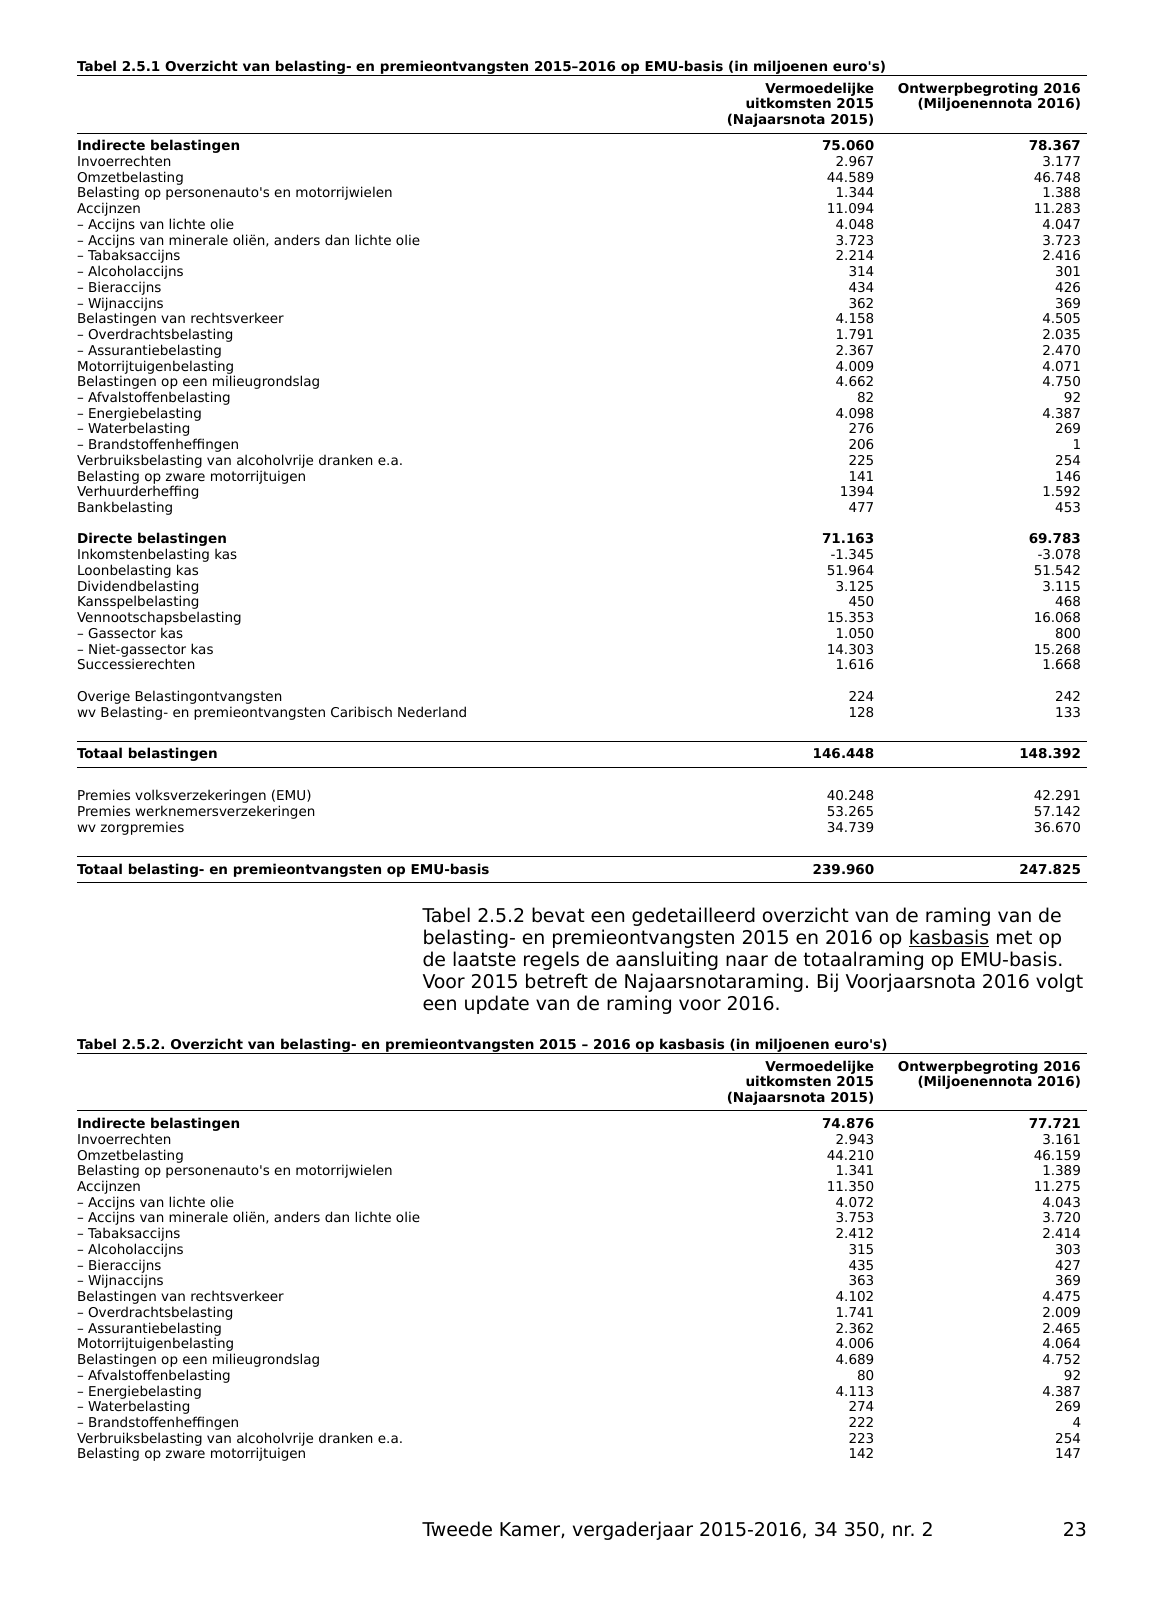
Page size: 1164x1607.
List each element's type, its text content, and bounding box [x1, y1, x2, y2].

table_cell 269 [880, 421, 1087, 437]
table_cell Verbruiksbelasting van alcoholvrije dranken e.a. [77, 1431, 673, 1446]
table_cell 53.265 [673, 804, 880, 819]
table_cell 2.943 [673, 1132, 880, 1147]
table_cell 46.748 [880, 170, 1087, 185]
table_cell 315 [673, 1242, 880, 1257]
table_cell 4.387 [880, 406, 1087, 421]
table_cell 4.475 [880, 1289, 1087, 1305]
table_cell 42.291 [880, 788, 1087, 804]
table_cell 40.248 [673, 788, 880, 804]
table_cell 4.098 [673, 406, 880, 421]
table_cell 75.060 [673, 134, 880, 154]
table_cell 16.068 [880, 610, 1087, 626]
table_cell 69.783 [880, 531, 1087, 547]
table_cell – Tabaksaccijns [77, 248, 673, 264]
table_cell [880, 516, 1087, 531]
table_cell [673, 768, 880, 788]
table_cell 4.113 [673, 1383, 880, 1399]
table_cell 44.210 [673, 1148, 880, 1163]
table_cell [77, 835, 673, 856]
table_cell 1.668 [880, 657, 1087, 673]
table_cell wv Belasting- en premieontvangsten Caribisch Nederland [77, 704, 673, 720]
table_cell – Brandstoffenheffingen [77, 437, 673, 453]
table_cell 223 [673, 1431, 880, 1446]
table_cell 11.350 [673, 1179, 880, 1194]
table_cell 242 [880, 689, 1087, 704]
table_cell 133 [880, 704, 1087, 720]
table_cell 57.142 [880, 804, 1087, 819]
table_cell 147 [880, 1446, 1087, 1462]
table_cell 468 [880, 594, 1087, 610]
table_cell – Alcoholaccijns [77, 1242, 673, 1257]
table_cell – Accijns van minerale oliën, anders dan lichte olie [77, 1210, 673, 1226]
table_cell 1.616 [673, 657, 880, 673]
table_cell 11.275 [880, 1179, 1087, 1194]
table_cell Verbruiksbelasting van alcoholvrije dranken e.a. [77, 453, 673, 468]
table_cell 3.723 [880, 233, 1087, 248]
table_cell 269 [880, 1399, 1087, 1415]
text Tabel 2.5.2 bevat een gedetailleerd overzicht van de raming van de belasting- en premieontvangsten 2015 en 2016 op kasbasis met op de laatste regels de aansluiting naar de totaalraming op EMU-basis. Voor 2015 betreft de Najaarsnotaraming. Bij Voorjaarsnota 2016 volgt een update van de raming voor 2016. [422, 905, 1087, 1015]
table_cell 435 [673, 1258, 880, 1273]
table_cell – Afvalstoffenbelasting [77, 390, 673, 406]
table_cell 314 [673, 264, 880, 280]
table_cell – Brandstoffenheffingen [77, 1415, 673, 1431]
table_cell 4.387 [880, 1383, 1087, 1399]
table_cell 2.362 [673, 1320, 880, 1336]
table_cell 51.542 [880, 563, 1087, 578]
table_cell 142 [673, 1446, 880, 1462]
table_cell – Gassector kas [77, 626, 673, 641]
table_cell 4.752 [880, 1352, 1087, 1368]
table_cell 71.163 [673, 531, 880, 547]
table_cell 44.589 [673, 170, 880, 185]
table_cell 77.721 [880, 1111, 1087, 1132]
table_cell 11.283 [880, 201, 1087, 217]
table_cell 82 [673, 390, 880, 406]
table_cell 800 [880, 626, 1087, 641]
table_cell 128 [673, 704, 880, 720]
table_cell 3.723 [673, 233, 880, 248]
table_cell – Accijns van lichte olie [77, 217, 673, 232]
table_cell 3.753 [673, 1210, 880, 1226]
table_cell – Bieraccijns [77, 1258, 673, 1273]
table_cell 362 [673, 295, 880, 311]
table_cell Kansspelbelasting [77, 594, 673, 610]
table_cell 2.470 [880, 343, 1087, 358]
table_cell Invoerrechten [77, 154, 673, 169]
table_cell [880, 673, 1087, 689]
table_cell 3.720 [880, 1210, 1087, 1226]
table_cell 1.389 [880, 1163, 1087, 1179]
table_cell – Overdrachtsbelasting [77, 1305, 673, 1320]
table_cell 4.009 [673, 358, 880, 374]
table_cell – Wijnaccijns [77, 1273, 673, 1289]
table_cell Verhuurderheffing [77, 484, 673, 500]
table_cell Belastingen op een milieugrondslag [77, 1352, 673, 1368]
table_cell – Waterbelasting [77, 421, 673, 437]
table_cell Overige Belastingontvangsten [77, 689, 673, 704]
table_cell 3.125 [673, 579, 880, 594]
table_cell 11.094 [673, 201, 880, 217]
table_cell 427 [880, 1258, 1087, 1273]
table_cell [880, 835, 1087, 856]
table_cell 1 [880, 437, 1087, 453]
table_cell 3.161 [880, 1132, 1087, 1147]
table_cell Belasting op personenauto's en motorrijwielen [77, 1163, 673, 1179]
table_cell 1.050 [673, 626, 880, 641]
table_cell 92 [880, 390, 1087, 406]
table_cell – Accijns van minerale oliën, anders dan lichte olie [77, 233, 673, 248]
table_cell 92 [880, 1368, 1087, 1383]
table_cell [880, 720, 1087, 741]
table_cell 276 [673, 421, 880, 437]
table_cell Ontwerpbegroting 2016 (Miljoenennota 2016) [880, 1054, 1087, 1110]
table_cell 15.268 [880, 641, 1087, 657]
table_cell Successierechten [77, 657, 673, 673]
table_cell Belastingen op een milieugrondslag [77, 374, 673, 390]
table_cell 146 [880, 469, 1087, 484]
table_cell Premies werknemersverzekeringen [77, 804, 673, 819]
table_cell 363 [673, 1273, 880, 1289]
table_cell 239.960 [673, 857, 880, 882]
table_cell [673, 516, 880, 531]
table_cell Belasting op zware motorrijtuigen [77, 1446, 673, 1462]
table_cell Accijnzen [77, 1179, 673, 1194]
table_cell 51.964 [673, 563, 880, 578]
table_cell 254 [880, 1431, 1087, 1446]
table_header Tabel 2.5.1 Overzicht van belasting- en premieontvangsten 2015–2016 op EMU-basis (in miljoenen euro's) [77, 59, 1087, 75]
table_cell Belastingen van rechtsverkeer [77, 1289, 673, 1305]
table_cell – Afvalstoffenbelasting [77, 1368, 673, 1383]
table_cell Motorrijtuigenbelasting [77, 1336, 673, 1352]
table_cell 450 [673, 594, 880, 610]
table_cell – Wijnaccijns [77, 295, 673, 311]
table_cell 4.043 [880, 1195, 1087, 1210]
table_cell [673, 673, 880, 689]
table_cell 141 [673, 469, 880, 484]
table_cell – Energiebelasting [77, 406, 673, 421]
table_cell Invoerrechten [77, 1132, 673, 1147]
table_cell -1.345 [673, 547, 880, 563]
table_cell Inkomstenbelasting kas [77, 547, 673, 563]
table_cell Directe belastingen [77, 531, 673, 547]
table_header Tabel 2.5.2. Overzicht van belasting- en premieontvangsten 2015 – 2016 op kasbasis (in miljoenen euro's) [77, 1037, 1087, 1053]
table_cell 4.750 [880, 374, 1087, 390]
table_cell 426 [880, 280, 1087, 295]
table_cell 15.353 [673, 610, 880, 626]
table_cell 4.662 [673, 374, 880, 390]
table_cell 369 [880, 295, 1087, 311]
table_cell 2.214 [673, 248, 880, 264]
table_cell Ontwerpbegroting 2016 (Miljoenennota 2016) [880, 76, 1087, 132]
table_cell 301 [880, 264, 1087, 280]
table_cell 222 [673, 1415, 880, 1431]
table_cell 1.388 [880, 185, 1087, 201]
table_cell 1394 [673, 484, 880, 500]
table_cell 3.115 [880, 579, 1087, 594]
table_cell Omzetbelasting [77, 170, 673, 185]
table_cell 34.739 [673, 820, 880, 835]
table_cell [77, 1054, 673, 1110]
table_cell 206 [673, 437, 880, 453]
table_cell 4.048 [673, 217, 880, 232]
table_cell 2.465 [880, 1320, 1087, 1336]
table_cell Totaal belasting- en premieontvangsten op EMU-basis [77, 857, 673, 882]
table_cell -3.078 [880, 547, 1087, 563]
table_cell 78.367 [880, 134, 1087, 154]
table_cell – Alcoholaccijns [77, 264, 673, 280]
table_cell 4.047 [880, 217, 1087, 232]
table_cell 247.825 [880, 857, 1087, 882]
table_cell 1.592 [880, 484, 1087, 500]
table_cell – Energiebelasting [77, 1383, 673, 1399]
table_cell [673, 835, 880, 856]
table_cell 74.876 [673, 1111, 880, 1132]
table_cell 4.064 [880, 1336, 1087, 1352]
table_cell Vermoedelijke uitkomsten 2015 (Najaarsnota 2015) [673, 1054, 880, 1110]
table_cell 4.158 [673, 311, 880, 327]
table_cell 1.741 [673, 1305, 880, 1320]
table_cell 477 [673, 500, 880, 516]
table_cell [77, 516, 673, 531]
table_cell 2.412 [673, 1226, 880, 1242]
table_cell 434 [673, 280, 880, 295]
table_cell 80 [673, 1368, 880, 1383]
table_cell 14.303 [673, 641, 880, 657]
table_cell Indirecte belastingen [77, 1111, 673, 1132]
table_cell Vennootschapsbelasting [77, 610, 673, 626]
table_cell 2.009 [880, 1305, 1087, 1320]
table_cell Belasting op personenauto's en motorrijwielen [77, 185, 673, 201]
table_cell Premies volksverzekeringen (EMU) [77, 788, 673, 804]
table_cell Accijnzen [77, 201, 673, 217]
table_cell 46.159 [880, 1148, 1087, 1163]
table_cell – Overdrachtsbelasting [77, 327, 673, 343]
table_cell Indirecte belastingen [77, 134, 673, 154]
table_cell – Accijns van lichte olie [77, 1195, 673, 1210]
table_cell [77, 76, 673, 132]
table_cell [880, 768, 1087, 788]
table_cell 254 [880, 453, 1087, 468]
table_cell Belastingen van rechtsverkeer [77, 311, 673, 327]
table_cell 2.416 [880, 248, 1087, 264]
table_cell Motorrijtuigenbelasting [77, 358, 673, 374]
table_cell – Bieraccijns [77, 280, 673, 295]
table_cell – Tabaksaccijns [77, 1226, 673, 1242]
table_cell 369 [880, 1273, 1087, 1289]
table_cell [673, 720, 880, 741]
table_cell 4.006 [673, 1336, 880, 1352]
table_cell 2.367 [673, 343, 880, 358]
table_cell Bankbelasting [77, 500, 673, 516]
table_cell 225 [673, 453, 880, 468]
table_cell 2.414 [880, 1226, 1087, 1242]
table_cell 4.505 [880, 311, 1087, 327]
table_cell 148.392 [880, 742, 1087, 767]
table_cell 4.689 [673, 1352, 880, 1368]
table_cell 146.448 [673, 742, 880, 767]
table_cell 274 [673, 1399, 880, 1415]
table_cell 4.072 [673, 1195, 880, 1210]
table_cell [77, 720, 673, 741]
table_cell 224 [673, 689, 880, 704]
table_cell 1.344 [673, 185, 880, 201]
table_cell 4 [880, 1415, 1087, 1431]
table_cell 303 [880, 1242, 1087, 1257]
table_cell Totaal belastingen [77, 742, 673, 767]
table_cell Loonbelasting kas [77, 563, 673, 578]
table_cell wv zorgpremies [77, 820, 673, 835]
table_cell – Niet-gassector kas [77, 641, 673, 657]
table_cell Omzetbelasting [77, 1148, 673, 1163]
table_cell 36.670 [880, 820, 1087, 835]
table_cell [77, 768, 673, 788]
table_cell 453 [880, 500, 1087, 516]
table_cell [77, 673, 673, 689]
table_cell Dividendbelasting [77, 579, 673, 594]
table_cell – Waterbelasting [77, 1399, 673, 1415]
table_cell Vermoedelijke uitkomsten 2015 (Najaarsnota 2015) [673, 76, 880, 132]
table_cell 2.035 [880, 327, 1087, 343]
table_cell 1.791 [673, 327, 880, 343]
table_cell 3.177 [880, 154, 1087, 169]
table_cell 4.071 [880, 358, 1087, 374]
table_cell 1.341 [673, 1163, 880, 1179]
table_cell 4.102 [673, 1289, 880, 1305]
table_cell – Assurantiebelasting [77, 343, 673, 358]
table_cell Belasting op zware motorrijtuigen [77, 469, 673, 484]
table_cell 2.967 [673, 154, 880, 169]
table_cell – Assurantiebelasting [77, 1320, 673, 1336]
